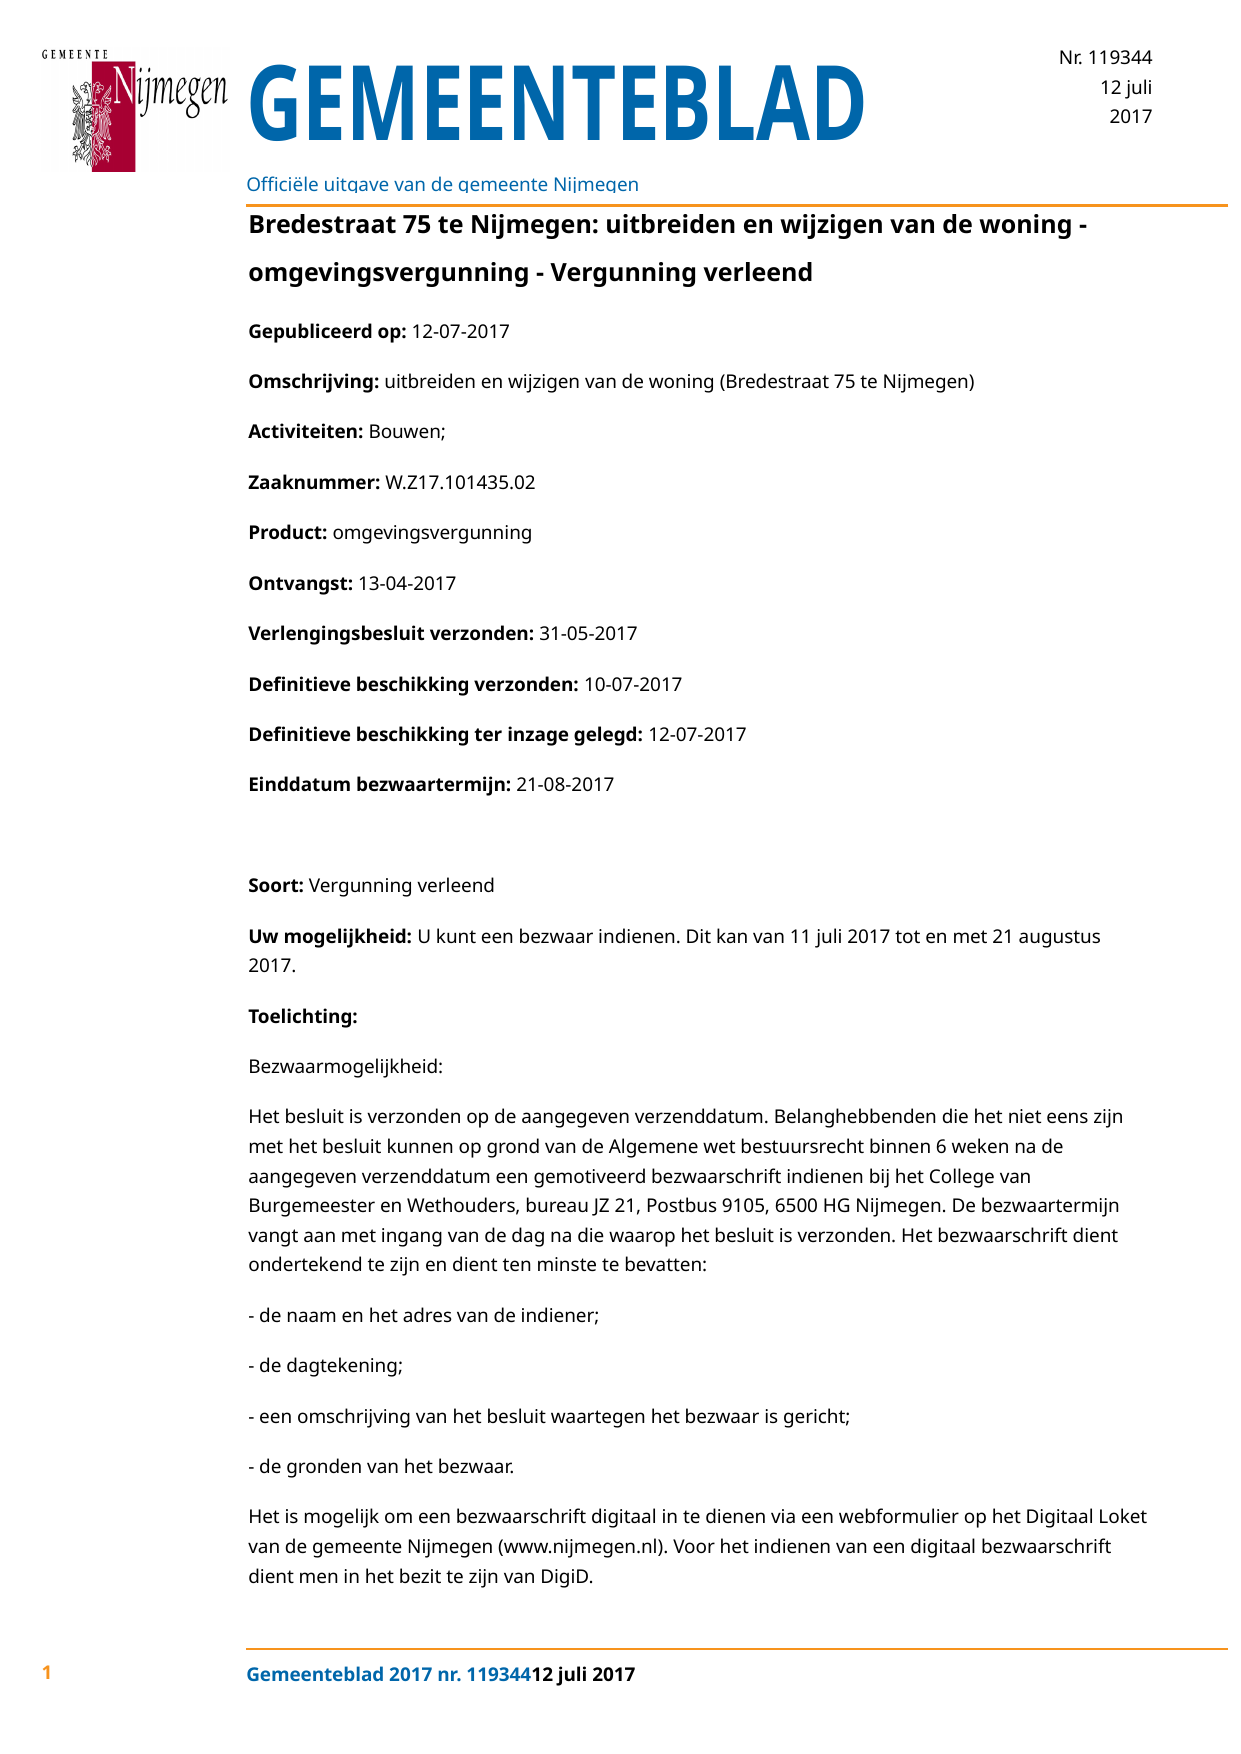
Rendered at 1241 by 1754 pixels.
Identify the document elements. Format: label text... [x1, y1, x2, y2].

text Activiteiten: Bouwen; [248, 419, 1152, 444]
text Toelichting: [248, 1003, 1152, 1029]
text Zaaknummer: W.Z17.101435.02 [248, 469, 1152, 495]
text Bezwaarmogelijkheid: [248, 1053, 1152, 1079]
picture [41, 47, 231, 172]
text - de gronden van het bezwaar. [248, 1453, 1152, 1479]
text - een omschrijving van het besluit waartegen het bezwaar is gericht; [248, 1403, 1152, 1429]
text Verlengingsbesluit verzonden: 31-05-2017 [248, 620, 1152, 646]
text Definitieve beschikking verzonden: 10-07-2017 [248, 671, 1152, 697]
text Het is mogelijk om een bezwaarschrift digitaal in te dienen via een webformulier op het Digitaal Loket van de gemeente Nijmegen (www.nijmegen.nl). Voor het indienen van een digitaal bezwaarschrift dient men in het bezit te zijn van DigiD. [248, 1504, 1152, 1589]
text Gepubliceerd op: 12-07-2017 [248, 318, 1152, 344]
text Omschrijving: uitbreiden en wijzigen van de woning (Bredestraat 75 te Nijmegen) [248, 368, 1152, 394]
text - de dagtekening; [248, 1352, 1152, 1378]
text Einddatum bezwaartermijn: 21-08-2017 [248, 772, 1152, 797]
text Uw mogelijkheid: U kunt een bezwaar indienen. Dit kan van 11 juli 2017 tot en met 21 augustus 2017. [248, 923, 1152, 978]
text Bredestraat 75 te Nijmegen: uitbreiden en wijzigen van de woning - omgevingsvergunning - Vergunning verleend [248, 207, 1152, 288]
text Ontvangst: 13-04-2017 [248, 570, 1152, 596]
text Het besluit is verzonden op de aangegeven verzenddatum. Belanghebbenden die het niet eens zijn met het besluit kunnen op grond van de Algemene wet bestuursrecht binnen 6 weken na de aangegeven verzenddatum een gemotiveerd bezwaarschrift indienen bij het College van Burgemeester en Wethouders, bureau JZ 21, Postbus 9105, 6500 HG Nijmegen. De bezwaartermijn vangt aan met ingang van de dag na die waarop het besluit is verzonden. Het bezwaarschrift dient ondertekend te zijn en dient ten minste te bevatten: [248, 1104, 1152, 1277]
text Definitieve beschikking ter inzage gelegd: 12-07-2017 [248, 721, 1152, 747]
text Soort: Vergunning verleend [248, 872, 1152, 898]
text Product: omgevingsvergunning [248, 519, 1152, 545]
text - de naam en het adres van de indiener; [248, 1302, 1152, 1328]
